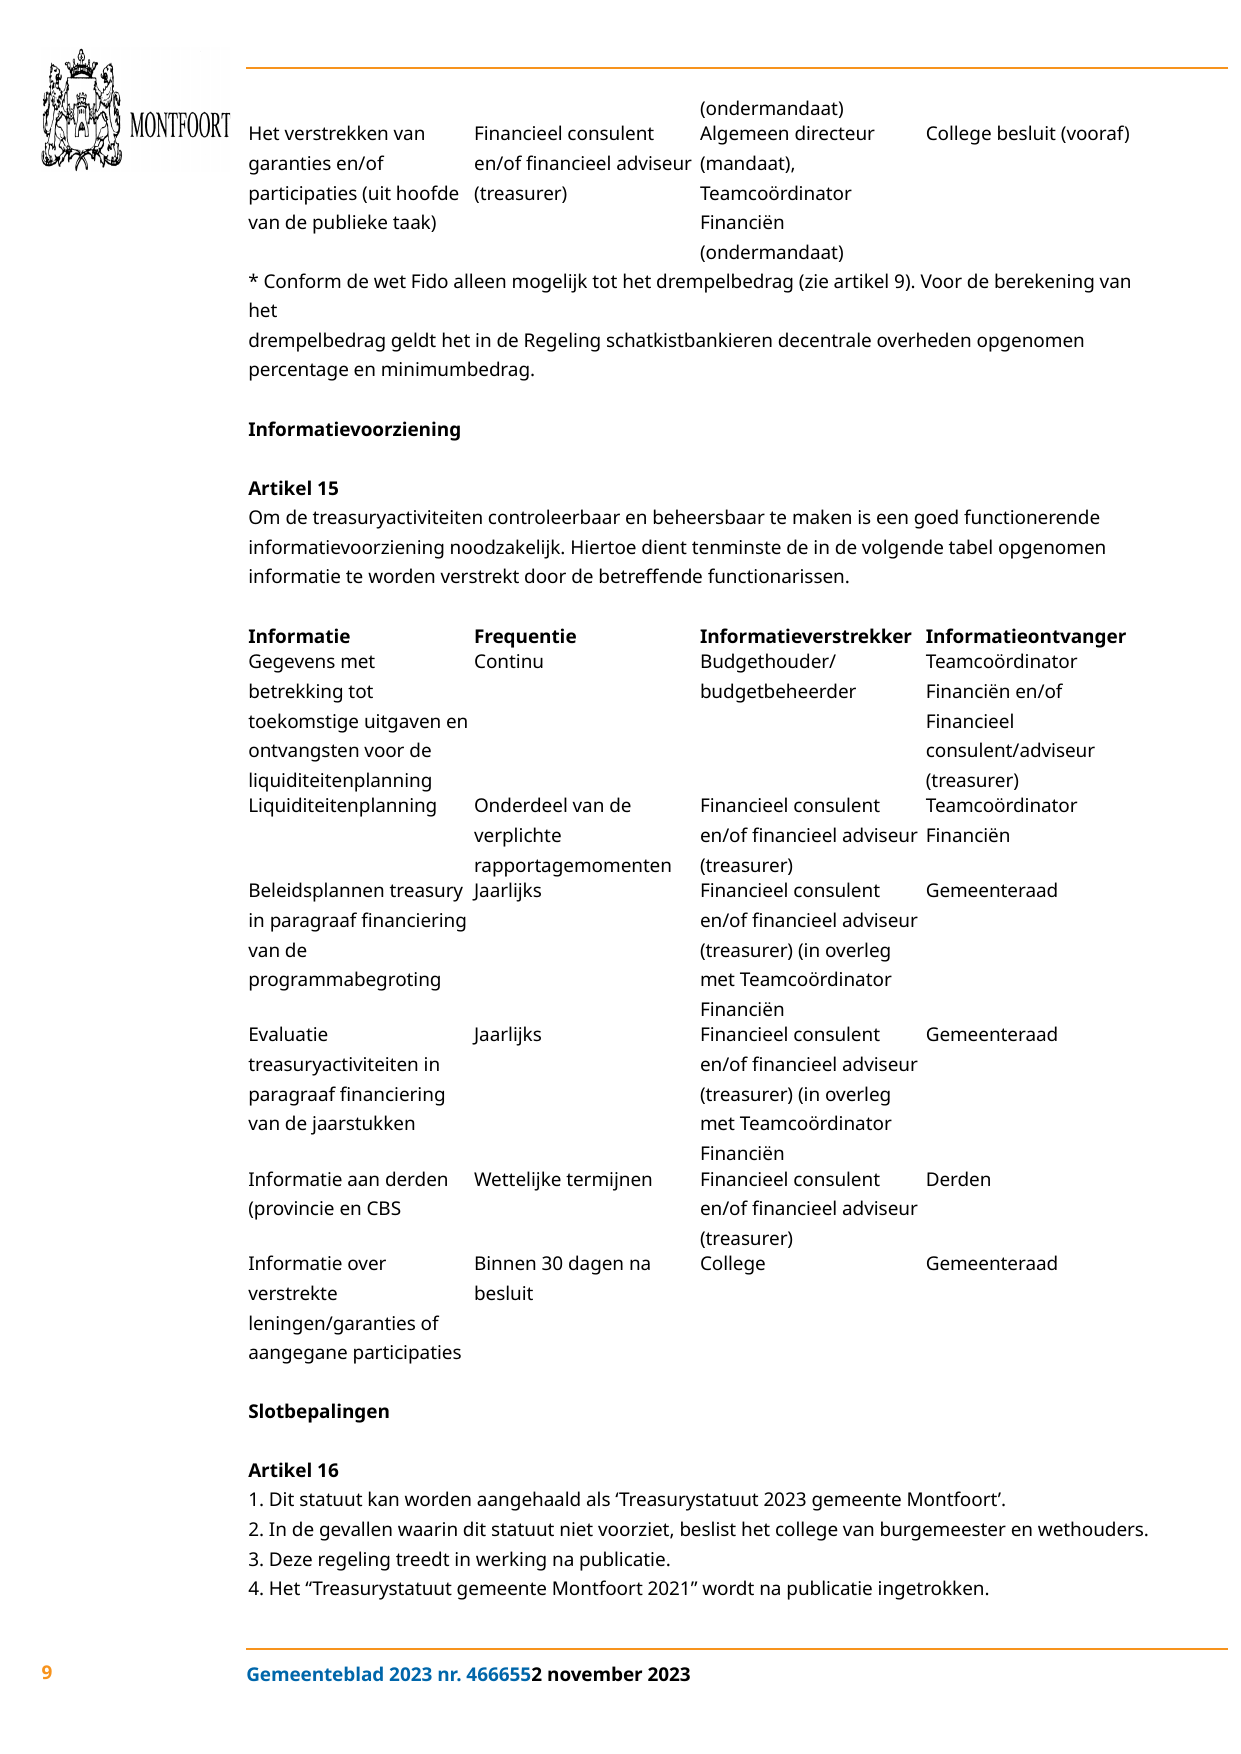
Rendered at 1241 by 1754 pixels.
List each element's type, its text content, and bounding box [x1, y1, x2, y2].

table_cell [474, 95, 700, 121]
table_cell Derden [926, 1166, 1152, 1251]
text 3. Deze regeling treedt in werking na publicatie. [248, 1546, 1152, 1572]
table_cell Algemeen directeur (mandaat), Teamcoördinator Financiën (ondermandaat) [700, 121, 926, 264]
text drempelbedrag geldt het in de Regeling schatkistbankieren decentrale overheden opgenomen [248, 327, 1152, 353]
table_cell Het verstrekken van garanties en/of participaties (uit hoofde van de publieke taak) [248, 121, 474, 264]
table_cell Budgethouder/ budgetbeheerder [700, 649, 926, 793]
table_cell Binnen 30 dagen na besluit [474, 1251, 700, 1365]
table_cell [248, 95, 474, 121]
table_cell Financieel consulent en/of financieel adviseur (treasurer) (in overleg met Teamcoördinator Financiën [700, 1022, 926, 1166]
table_header Informatieontvanger [926, 623, 1152, 649]
text Slotbepalingen [248, 1398, 1152, 1424]
table_cell Gemeenteraad [926, 878, 1152, 1022]
table_header Informatieverstrekker [700, 623, 926, 649]
table_cell (ondermandaat) [700, 95, 926, 121]
table_cell Financieel consulent en/of financieel adviseur (treasurer) [700, 793, 926, 878]
table_cell Jaarlijks [474, 878, 700, 1022]
text Artikel 15 [248, 475, 1152, 501]
text percentage en minimumbedrag. [248, 357, 1152, 382]
table_cell Gemeenteraad [926, 1251, 1152, 1365]
text Artikel 16 [248, 1457, 1152, 1483]
text 4. Het “Treasurystatuut gemeente Montfoort 2021” wordt na publicatie ingetrokken. [248, 1575, 1152, 1601]
text Om de treasuryactiviteiten controleerbaar en beheersbaar te maken is een goed functionerende informatievoorziening noodzakelijk. Hiertoe dient tenminste de in de volgende tabel opgenomen informatie te worden verstrekt door de betreffende functionarissen. [248, 504, 1152, 589]
text 2. In de gevallen waarin dit statuut niet voorziet, beslist het college van burgemeester en wethouders. [248, 1516, 1152, 1542]
table_cell Beleidsplannen treasury in paragraaf financiering van de programmabegroting [248, 878, 474, 1022]
text 1. Dit statuut kan worden aangehaald als ‘Treasurystatuut 2023 gemeente Montfoort’. [248, 1487, 1152, 1512]
table_cell Informatie over verstrekte leningen/garanties of aangegane participaties [248, 1251, 474, 1365]
table_cell College besluit (vooraf) [926, 121, 1152, 264]
table_cell Informatie aan derden (provincie en CBS [248, 1166, 474, 1251]
table_header Frequentie [474, 623, 700, 649]
table_cell Wettelijke termijnen [474, 1166, 700, 1251]
table_cell Financieel consulent en/of financieel adviseur (treasurer) [474, 121, 700, 264]
table_cell Jaarlijks [474, 1022, 700, 1166]
table_cell [926, 95, 1152, 121]
table_cell Liquiditeitenplanning [248, 793, 474, 878]
table_cell Teamcoördinator Financiën [926, 793, 1152, 878]
picture [41, 47, 231, 172]
table_cell College [700, 1251, 926, 1365]
table_cell Financieel consulent en/of financieel adviseur (treasurer) (in overleg met Teamcoördinator Financiën [700, 878, 926, 1022]
table_cell Teamcoördinator Financiën en/of Financieel consulent/adviseur (treasurer) [926, 649, 1152, 793]
table_cell Gemeenteraad [926, 1022, 1152, 1166]
table_cell Evaluatie treasuryactiviteiten in paragraaf financiering van de jaarstukken [248, 1022, 474, 1166]
table_cell Continu [474, 649, 700, 793]
table_cell Gegevens met betrekking tot toekomstige uitgaven en ontvangsten voor de liquiditeitenplanning [248, 649, 474, 793]
text Informatievoorziening [248, 416, 1152, 441]
table_cell Onderdeel van de verplichte rapportagemomenten [474, 793, 700, 878]
text * Conform de wet Fido alleen mogelijk tot het drempelbedrag (zie artikel 9). Voor de berekening van het [248, 268, 1152, 323]
table_header Informatie [248, 623, 474, 649]
table_cell Financieel consulent en/of financieel adviseur (treasurer) [700, 1166, 926, 1251]
